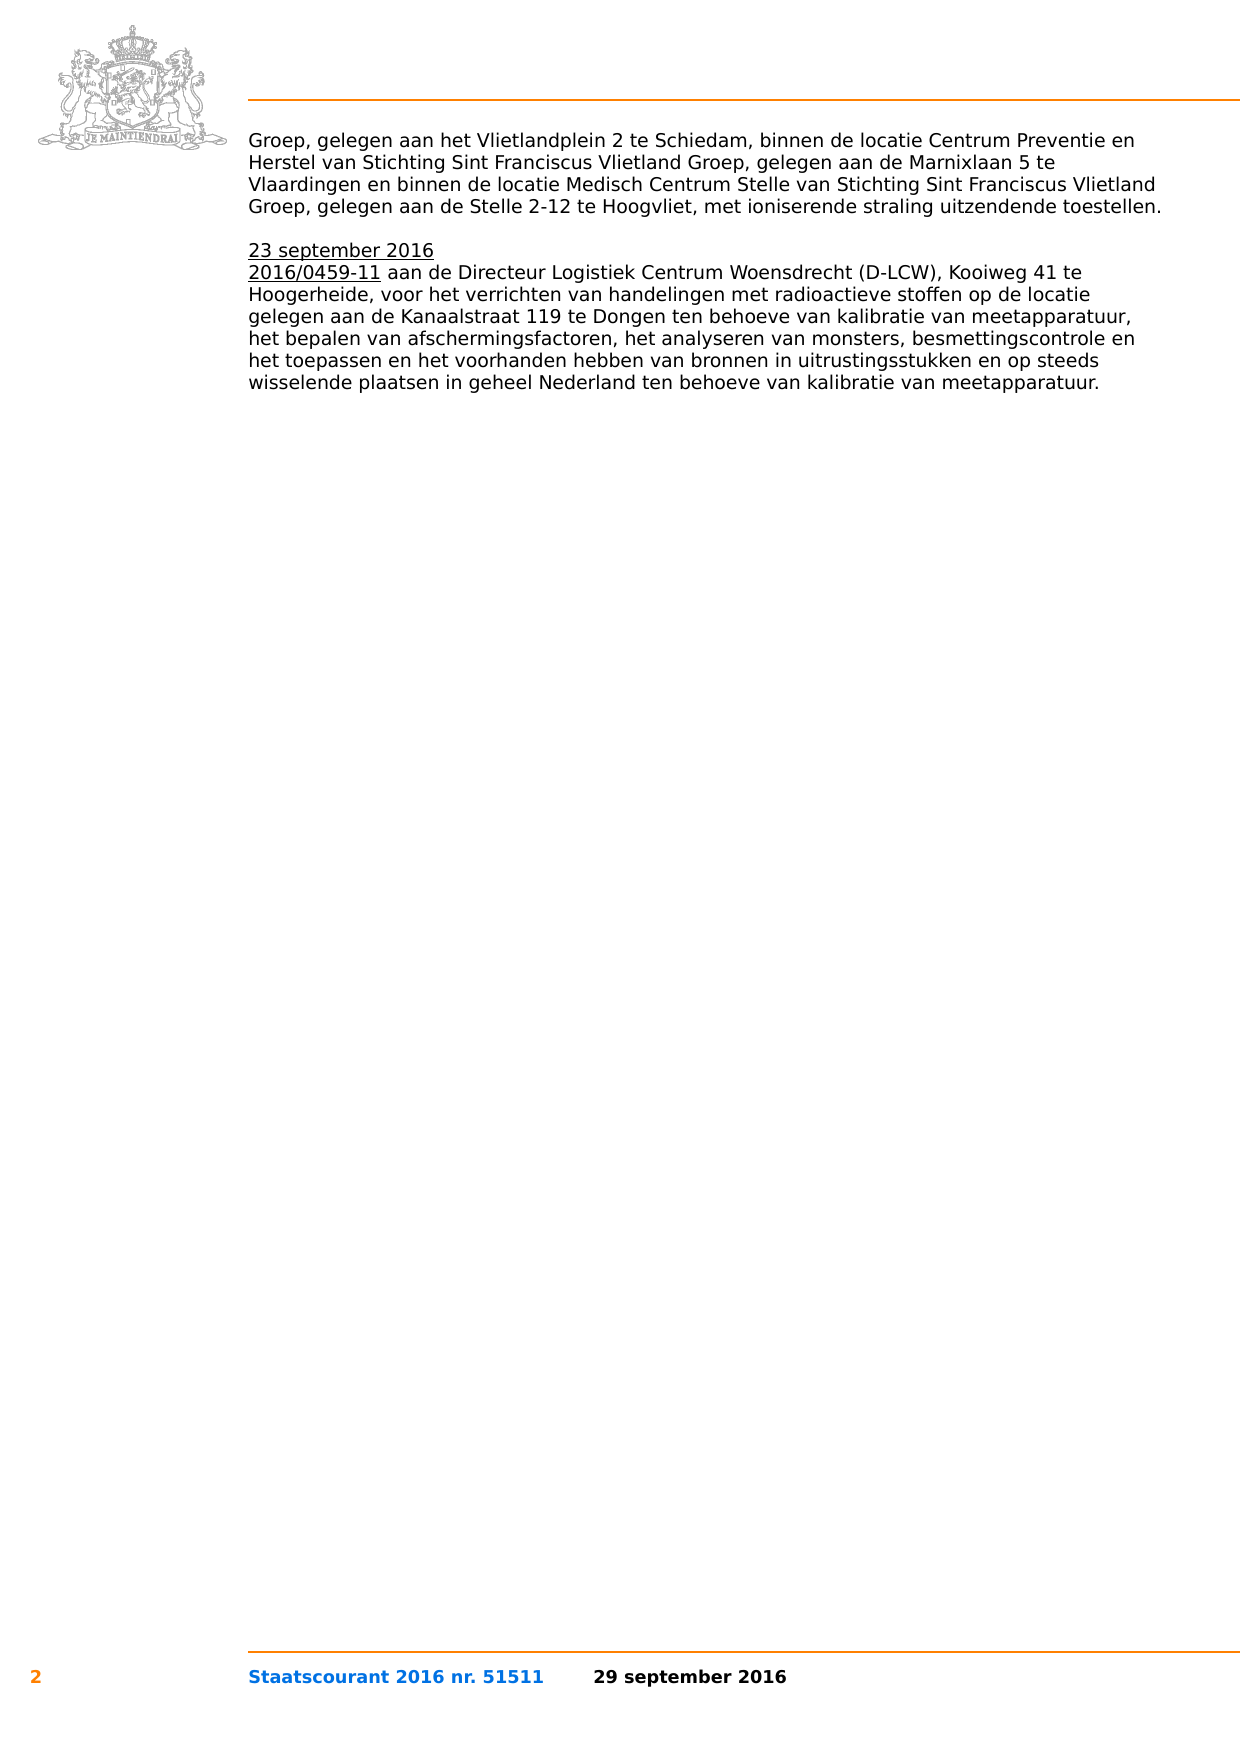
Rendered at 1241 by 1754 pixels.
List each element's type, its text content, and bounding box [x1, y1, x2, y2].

picture [38, 25, 227, 150]
text Groep, gelegen aan het Vlietlandplein 2 te Schiedam, binnen de locatie Centrum Preventie en Herstel van Stichting Sint Franciscus Vlietland Groep, gelegen aan de Marnixlaan 5 te Vlaardingen en binnen de locatie Medisch Centrum Stelle van Stichting Sint Franciscus Vlietland Groep, gelegen aan de Stelle 2-12 te Hoogvliet, met ioniserende straling uitzendende toestellen. [248, 130, 1163, 218]
text 2016/0459-11 aan de Directeur Logistiek Centrum Woensdrecht (D-LCW), Kooiweg 41 te Hoogerheide, voor het verrichten van handelingen met radioactieve stoffen op de locatie gelegen aan de Kanaalstraat 119 te Dongen ten behoeve van kalibratie van meetapparatuur, het bepalen van afschermingsfactoren, het analyseren van monsters, besmettingscontrole en het toepassen en het voorhanden hebben van bronnen in uitrustingsstukken en op steeds wisselende plaatsen in geheel Nederland ten behoeve van kalibratie van meetapparatuur. [248, 262, 1163, 393]
text 23 september 2016 [248, 240, 1163, 262]
